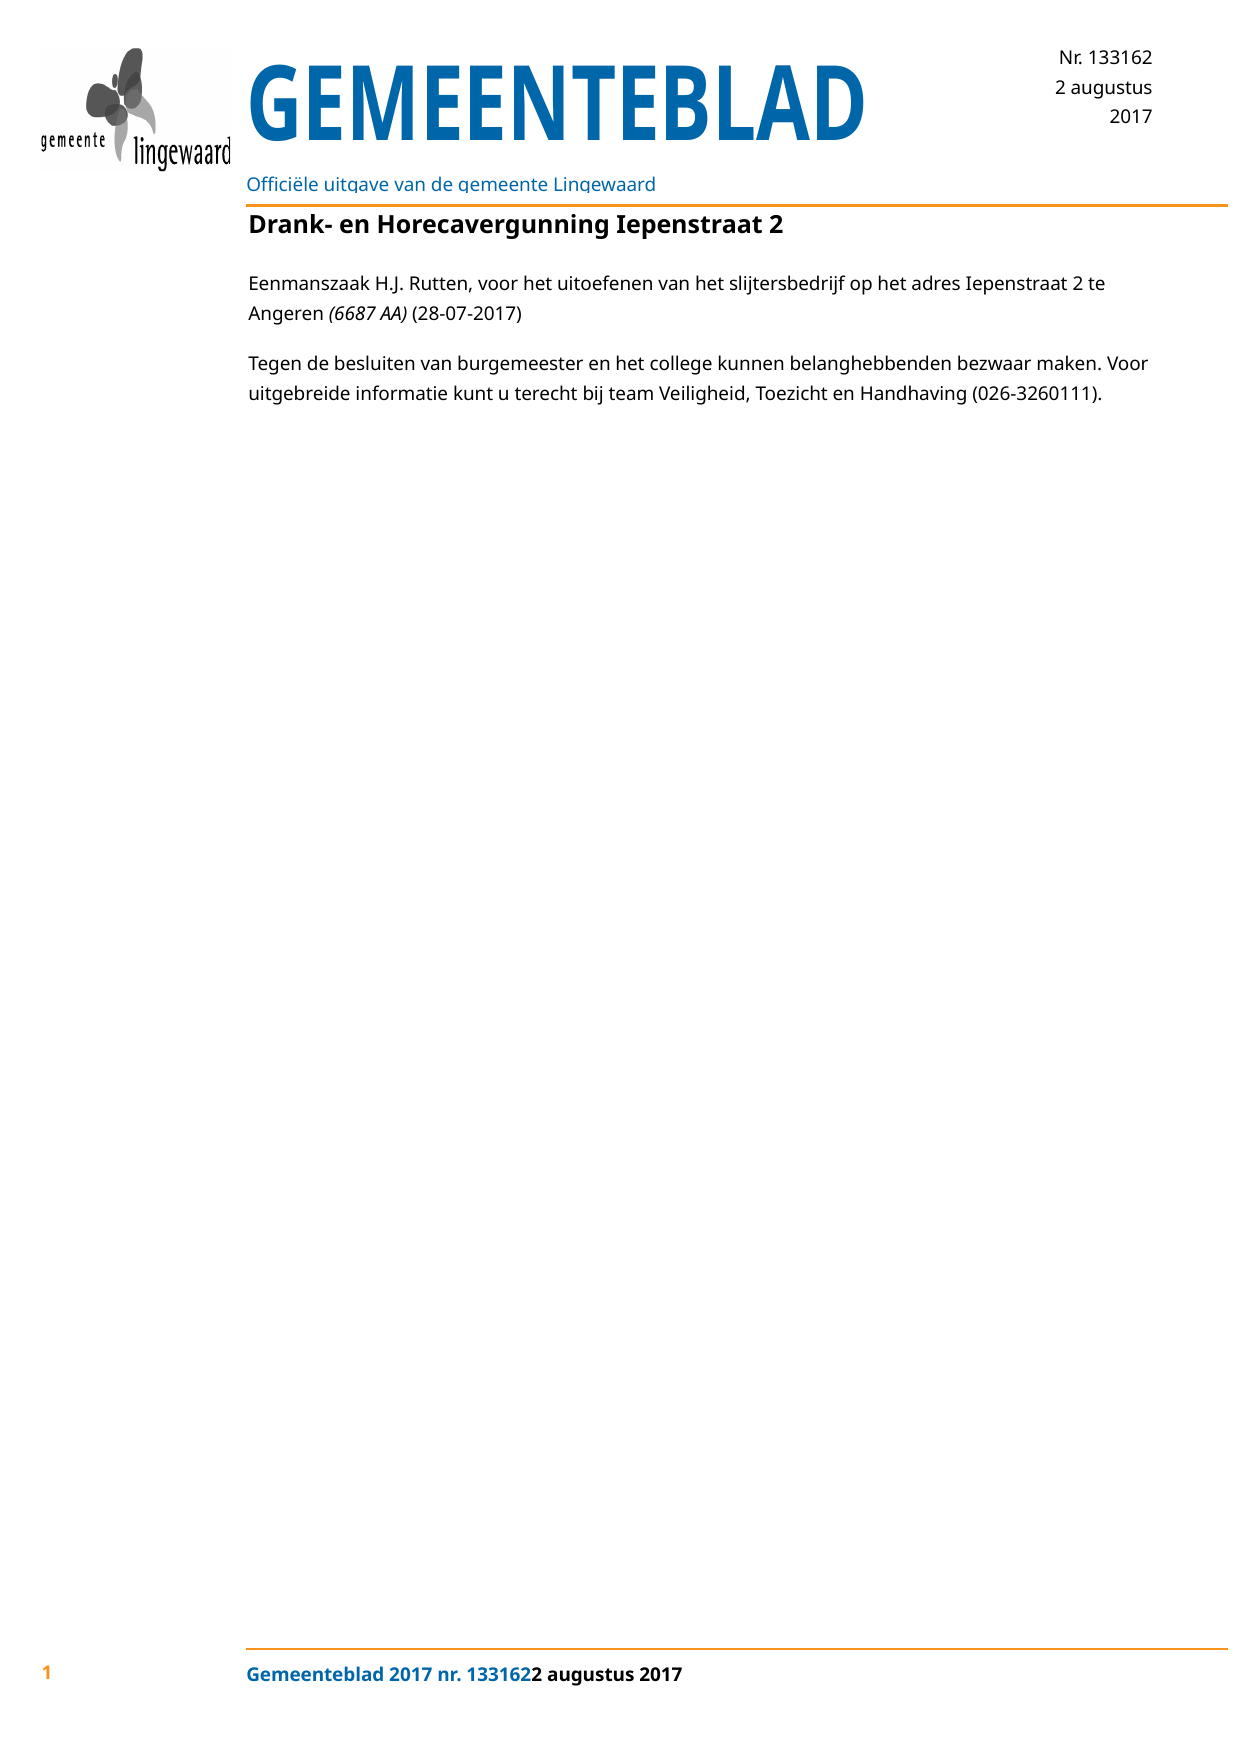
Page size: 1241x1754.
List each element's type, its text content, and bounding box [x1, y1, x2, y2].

text Eenmanszaak H.J. Rutten, voor het uitoefenen van het slijtersbedrijf op het adres Iepenstraat 2 te Angeren (6687 AA) (28-07-2017) [248, 270, 1152, 326]
picture [41, 47, 231, 172]
text Tegen de besluiten van burgemeester en het college kunnen belanghebbenden bezwaar maken. Voor uitgebreide informatie kunt u terecht bij team Veiligheid, Toezicht en Handhaving (026-3260111). [248, 350, 1152, 406]
text Drank- en Horecavergunning Iepenstraat 2 [248, 207, 1152, 241]
